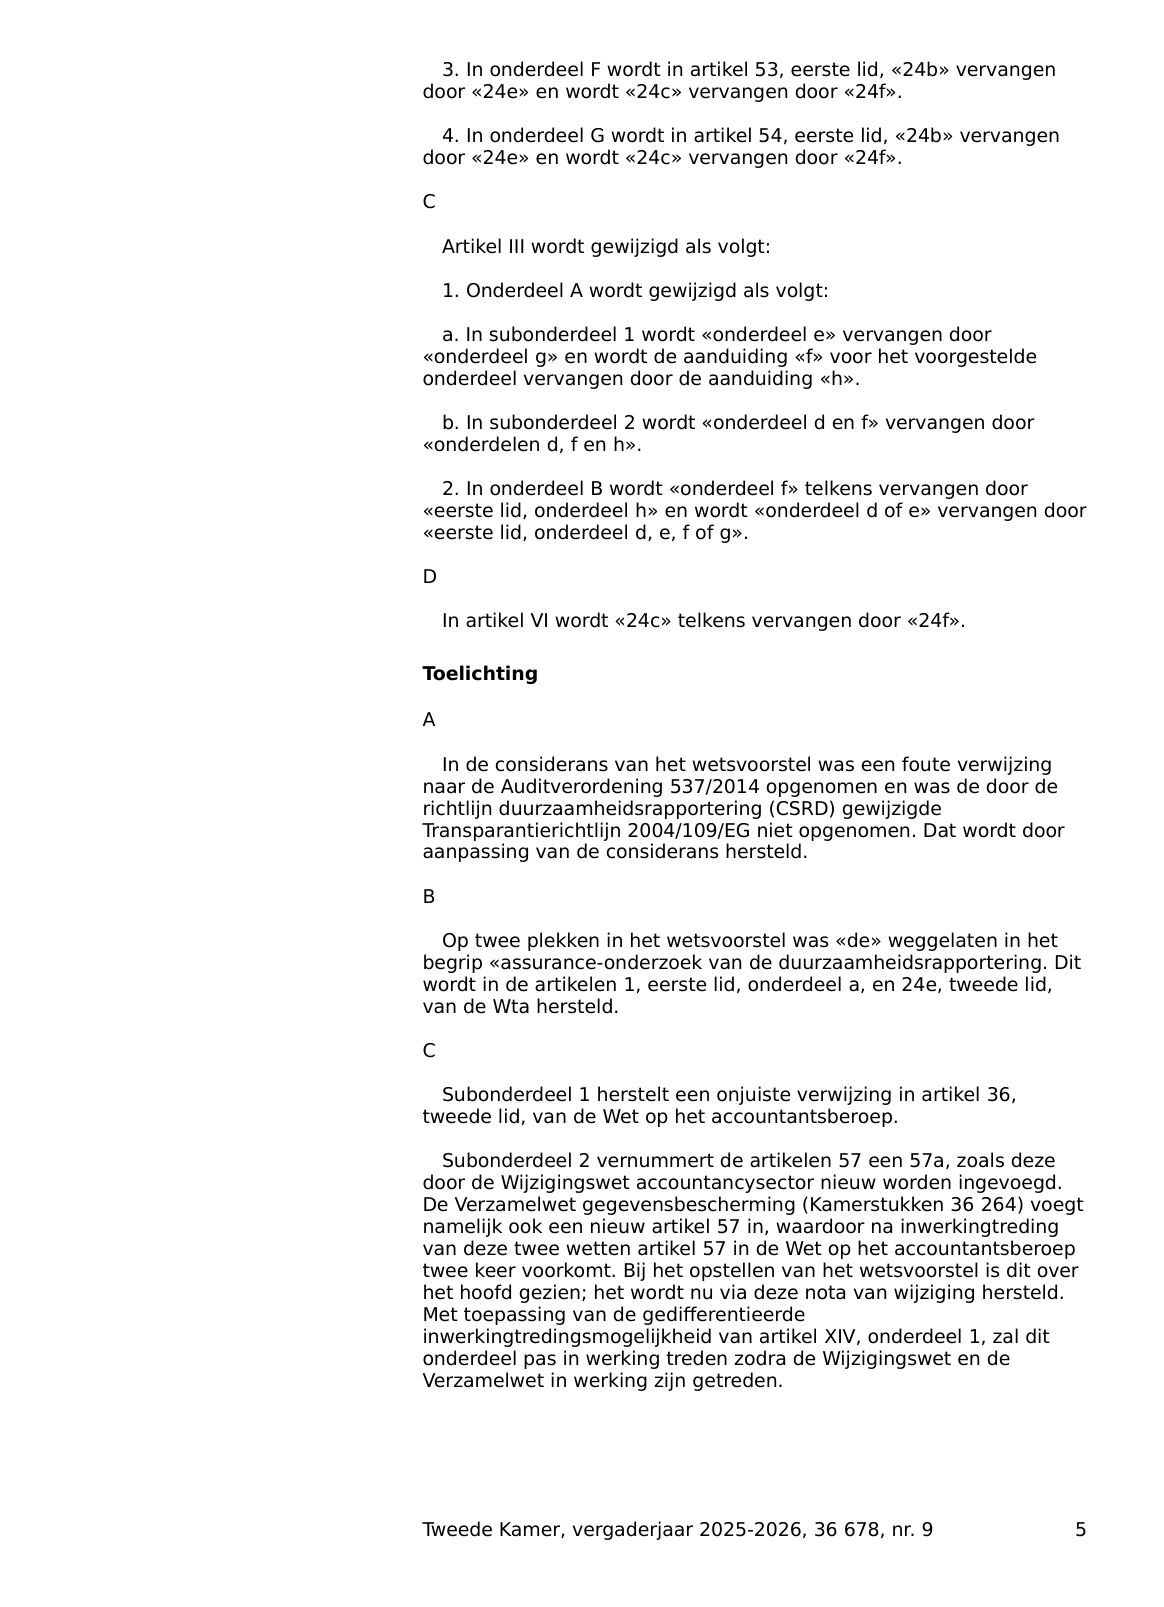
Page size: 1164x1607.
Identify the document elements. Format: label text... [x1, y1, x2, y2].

subtitle C [422, 1040, 1087, 1062]
text 1. Onderdeel A wordt gewijzigd als volgt: [422, 280, 1087, 302]
text Artikel III wordt gewijzigd als volgt: [422, 236, 1087, 257]
subtitle D [422, 566, 1087, 588]
text Subonderdeel 2 vernummert de artikelen 57 een 57a, zoals deze door de Wijzigingswet accountancysector nieuw worden ingevoegd. De Verzamelwet gegevensbescherming (Kamerstukken 36 264) voegt namelijk ook een nieuw artikel 57 in, waardoor na inwerkingtreding van deze twee wetten artikel 57 in de Wet op het accountantsberoep twee keer voorkomt. Bij het opstellen van het wetsvoorstel is dit over het hoofd gezien; het wordt nu via deze nota van wijziging hersteld. Met toepassing van de gedifferentieerde inwerkingtredingsmogelijkheid van artikel XIV, onderdeel 1, zal dit onderdeel pas in werking treden zodra de Wijzigingswet en de Verzamelwet in werking zijn getreden. [422, 1150, 1087, 1392]
text a. In subonderdeel 1 wordt «onderdeel e» vervangen door «onderdeel g» en wordt de aanduiding «f» voor het voorgestelde onderdeel vervangen door de aanduiding «h». [422, 324, 1087, 390]
text 2. In onderdeel B wordt «onderdeel f» telkens vervangen door «eerste lid, onderdeel h» en wordt «onderdeel d of e» vervangen door «eerste lid, onderdeel d, e, f of g». [422, 478, 1087, 544]
text Subonderdeel 1 herstelt een onjuiste verwijzing in artikel 36, tweede lid, van de Wet op het accountantsberoep. [422, 1084, 1087, 1128]
text 3. In onderdeel F wordt in artikel 53, eerste lid, «24b» vervangen door «24e» en wordt «24c» vervangen door «24f». [422, 59, 1087, 103]
subtitle A [422, 709, 1087, 731]
text b. In subonderdeel 2 wordt «onderdeel d en f» vervangen door «onderdelen d, f en h». [422, 412, 1087, 456]
text In de considerans van het wetsvoorstel was een foute verwijzing naar de Auditverordening 537/2014 opgenomen en was de door de richtlijn duurzaamheidsrapportering (CSRD) gewijzigde Transparantierichtlijn 2004/109/EG niet opgenomen. Dat wordt door aanpassing van de considerans hersteld. [422, 753, 1087, 863]
subtitle Toelichting [422, 662, 1087, 684]
text In artikel VI wordt «24c» telkens vervangen door «24f». [422, 610, 1087, 632]
subtitle C [422, 191, 1087, 213]
text 4. In onderdeel G wordt in artikel 54, eerste lid, «24b» vervangen door «24e» en wordt «24c» vervangen door «24f». [422, 125, 1087, 169]
text Op twee plekken in het wetsvoorstel was «de» weggelaten in het begrip «assurance-onderzoek van de duurzaamheidsrapportering. Dit wordt in de artikelen 1, eerste lid, onderdeel a, en 24e, tweede lid, van de Wta hersteld. [422, 930, 1087, 1018]
subtitle B [422, 886, 1087, 908]
